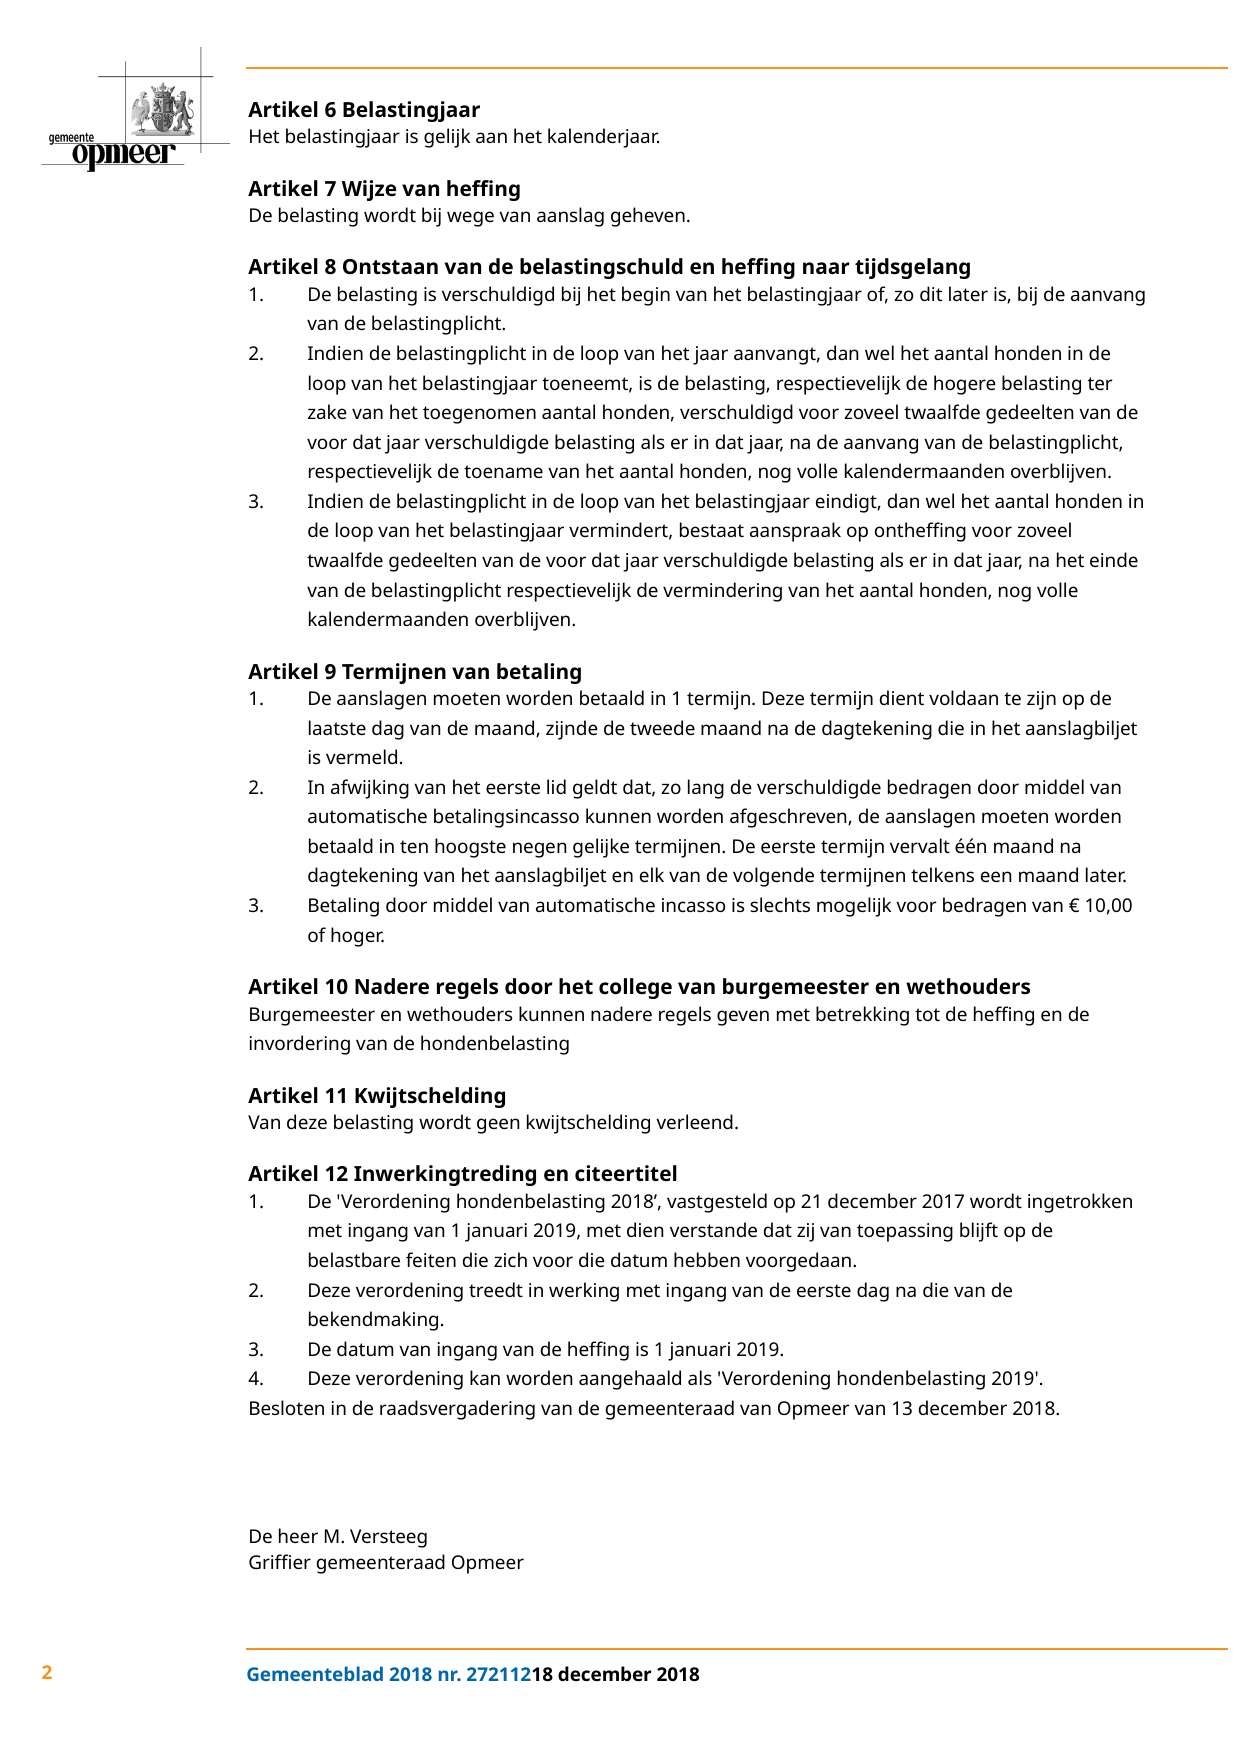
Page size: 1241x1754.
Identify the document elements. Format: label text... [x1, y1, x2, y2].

text Artikel 6 Belastingjaar [248, 95, 1152, 123]
list Betaling door middel van automatische incasso is slechts mogelijk voor bedragen van € 10,00 of hoger. [248, 892, 1152, 948]
text Artikel 12 Inwerkingtreding en citeertitel [248, 1159, 1152, 1188]
list De aanslagen moeten worden betaald in 1 termijn. Deze termijn dient voldaan te zijn op de laatste dag van de maand, zijnde de tweede maand na de dagtekening die in het aanslagbiljet is vermeld. [248, 685, 1152, 770]
list In afwijking van het eerste lid geldt dat, zo lang de verschuldigde bedragen door middel van automatische betalingsincasso kunnen worden afgeschreven, de aanslagen moeten worden betaald in ten hoogste negen gelijke termijnen. De eerste termijn vervalt één maand na dagtekening van het aanslagbiljet en elk van de volgende termijnen telkens een maand later. [248, 774, 1152, 888]
text Griffier gemeenteraad Opmeer [248, 1549, 1152, 1575]
text Artikel 10 Nadere regels door het college van burgemeester en wethouders [248, 972, 1152, 1001]
list Indien de belastingplicht in de loop van het belastingjaar eindigt, dan wel het aantal honden in de loop van het belastingjaar vermindert, bestaat aanspraak op ontheffing voor zoveel twaalfde gedeelten van de voor dat jaar verschuldigde belasting als er in dat jaar, na het einde van de belastingplicht respectievelijk de vermindering van het aantal honden, nog volle kalendermaanden overblijven. [248, 488, 1152, 632]
list Deze verordening treedt in werking met ingang van de eerste dag na die van de bekendmaking. [248, 1277, 1152, 1332]
text De belasting wordt bij wege van aanslag geheven. [248, 202, 1152, 228]
text Besloten in de raadsvergadering van de gemeenteraad van Opmeer van 13 december 2018. [248, 1395, 1152, 1421]
list De 'Verordening hondenbelasting 2018’, vastgesteld op 21 december 2017 wordt ingetrokken met ingang van 1 januari 2019, met dien verstande dat zij van toepassing blijft op de belastbare feiten die zich voor die datum hebben voorgedaan. [248, 1188, 1152, 1273]
text Burgemeester en wethouders kunnen nadere regels geven met betrekking tot de heffing en de invordering van de hondenbelasting [248, 1001, 1152, 1056]
list De datum van ingang van de heffing is 1 januari 2019. [248, 1336, 1152, 1362]
list Indien de belastingplicht in de loop van het jaar aanvangt, dan wel het aantal honden in de loop van het belastingjaar toeneemt, is de belasting, respectievelijk de hogere belasting ter zake van het toegenomen aantal honden, verschuldigd voor zoveel twaalfde gedeelten van de voor dat jaar verschuldigde belasting als er in dat jaar, na de aanvang van de belastingplicht, respectievelijk de toename van het aantal honden, nog volle kalendermaanden overblijven. [248, 340, 1152, 484]
text De heer M. Versteeg [248, 1524, 1152, 1549]
picture [41, 47, 231, 172]
text Artikel 8 Ontstaan van de belastingschuld en heffing naar tijdsgelang [248, 252, 1152, 281]
text Het belastingjaar is gelijk aan het kalenderjaar. [248, 123, 1152, 149]
text Van deze belasting wordt geen kwijtschelding verleend. [248, 1109, 1152, 1135]
text Artikel 9 Termijnen van betaling [248, 657, 1152, 685]
text Artikel 11 Kwijtschelding [248, 1081, 1152, 1109]
list Deze verordening kan worden aangehaald als 'Verordening hondenbelasting 2019'. [248, 1366, 1152, 1391]
list De belasting is verschuldigd bij het begin van het belastingjaar of, zo dit later is, bij de aanvang van de belastingplicht. [248, 281, 1152, 336]
text Artikel 7 Wijze van heffing [248, 174, 1152, 202]
